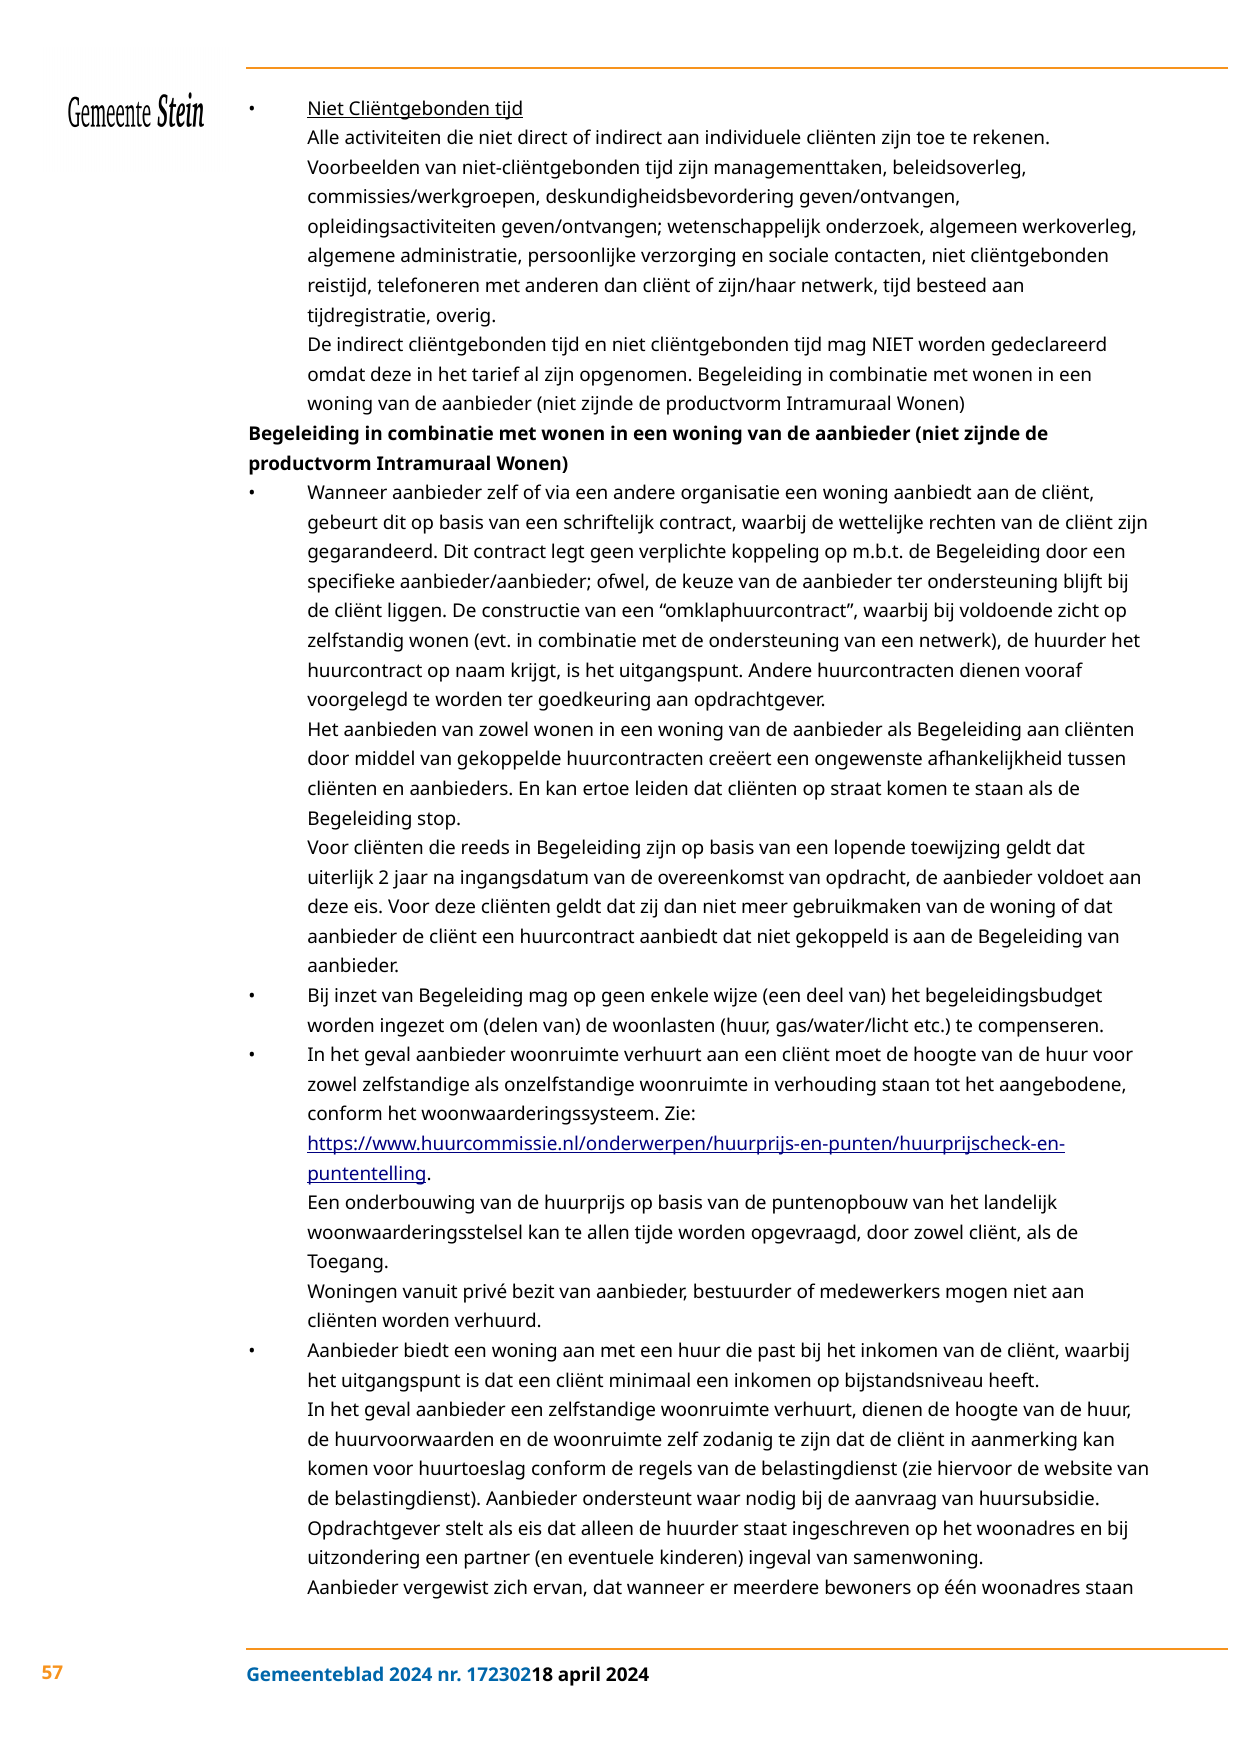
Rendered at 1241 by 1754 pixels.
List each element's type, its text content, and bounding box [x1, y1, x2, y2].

list Woningen vanuit privé bezit van aanbieder, bestuurder of medewerkers mogen niet aan cliënten worden verhuurd. [248, 1278, 1152, 1333]
list Opdrachtgever stelt als eis dat alleen de huurder staat ingeschreven op het woonadres en bij uitzondering een partner (en eventuele kinderen) ingeval van samenwoning. [248, 1515, 1152, 1570]
list Alle activiteiten die niet direct of indirect aan individuele cliënten zijn toe te rekenen. Voorbeelden van niet-cliëntgebonden tijd zijn managementtaken, beleidsoverleg, commissies/werkgroepen, deskundigheidsbevordering geven/ontvangen, opleidingsactiviteiten geven/ontvangen; wetenschappelijk onderzoek, algemeen werkoverleg, algemene administratie, persoonlijke verzorging en sociale contacten, niet cliëntgebonden reistijd, telefoneren met anderen dan cliënt of zijn/haar netwerk, tijd besteed aan tijdregistratie, overig. [248, 124, 1152, 328]
list Aanbieder vergewist zich ervan, dat wanneer er meerdere bewoners op één woonadres staan [248, 1574, 1152, 1600]
list Niet Cliëntgebonden tijd [248, 95, 1152, 121]
list Een onderbouwing van de huurprijs op basis van de puntenopbouw van het landelijk woonwaarderingsstelsel kan te allen tijde worden opgevraagd, door zowel cliënt, als de Toegang. [248, 1189, 1152, 1274]
list In het geval aanbieder woonruimte verhuurt aan een cliënt moet de hoogte van de huur voor zowel zelfstandige als onzelfstandige woonruimte in verhouding staan tot het aangebodene, conform het woonwaarderingssysteem. Zie: https://www.huurcommissie.nl/onderwerpen/huurprijs-en-punten/huurprijscheck-en-puntentelling. [248, 1041, 1152, 1186]
list Aanbieder biedt een woning aan met een huur die past bij het inkomen van de cliënt, waarbij het uitgangspunt is dat een cliënt minimaal een inkomen op bijstandsniveau heeft. [248, 1337, 1152, 1393]
list Voor cliënten die reeds in Begeleiding zijn op basis van een lopende toewijzing geldt dat uiterlijk 2 jaar na ingangsdatum van de overeenkomst van opdracht, de aanbieder voldoet aan deze eis. Voor deze cliënten geldt dat zij dan niet meer gebruikmaken van de woning of dat aanbieder de cliënt een huurcontract aanbiedt dat niet gekoppeld is aan de Begeleiding van aanbieder. [248, 834, 1152, 978]
picture [41, 47, 231, 172]
list Wanneer aanbieder zelf of via een andere organisatie een woning aanbiedt aan de cliënt, gebeurt dit op basis van een schriftelijk contract, waarbij de wettelijke rechten van de cliënt zijn gegarandeerd. Dit contract legt geen verplichte koppeling op m.b.t. de Begeleiding door een specifieke aanbieder/aanbieder; ofwel, de keuze van de aanbieder ter ondersteuning blijft bij de cliënt liggen. De constructie van een “omklaphuurcontract”, waarbij bij voldoende zicht op zelfstandig wonen (evt. in combinatie met de ondersteuning van een netwerk), de huurder het huurcontract op naam krijgt, is het uitgangspunt. Andere huurcontracten dienen vooraf voorgelegd te worden ter goedkeuring aan opdrachtgever. [248, 479, 1152, 712]
text Begeleiding in combinatie met wonen in een woning van de aanbieder (niet zijnde de productvorm Intramuraal Wonen) [248, 420, 1152, 476]
list De indirect cliëntgebonden tijd en niet cliëntgebonden tijd mag NIET worden gedeclareerd omdat deze in het tarief al zijn opgenomen. Begeleiding in combinatie met wonen in een woning van de aanbieder (niet zijnde de productvorm Intramuraal Wonen) [248, 331, 1152, 416]
list In het geval aanbieder een zelfstandige woonruimte verhuurt, dienen de hoogte van de huur, de huurvoorwaarden en de woonruimte zelf zodanig te zijn dat de cliënt in aanmerking kan komen voor huurtoeslag conform de regels van de belastingdienst (zie hiervoor de website van de belastingdienst). Aanbieder ondersteunt waar nodig bij de aanvraag van huursubsidie. [248, 1396, 1152, 1511]
list Bij inzet van Begeleiding mag op geen enkele wijze (een deel van) het begeleidingsbudget worden ingezet om (delen van) de woonlasten (huur, gas/water/licht etc.) te compenseren. [248, 982, 1152, 1038]
list Het aanbieden van zowel wonen in een woning van de aanbieder als Begeleiding aan cliënten door middel van gekoppelde huurcontracten creëert een ongewenste afhankelijkheid tussen cliënten en aanbieders. En kan ertoe leiden dat cliënten op straat komen te staan als de Begeleiding stop. [248, 716, 1152, 831]
